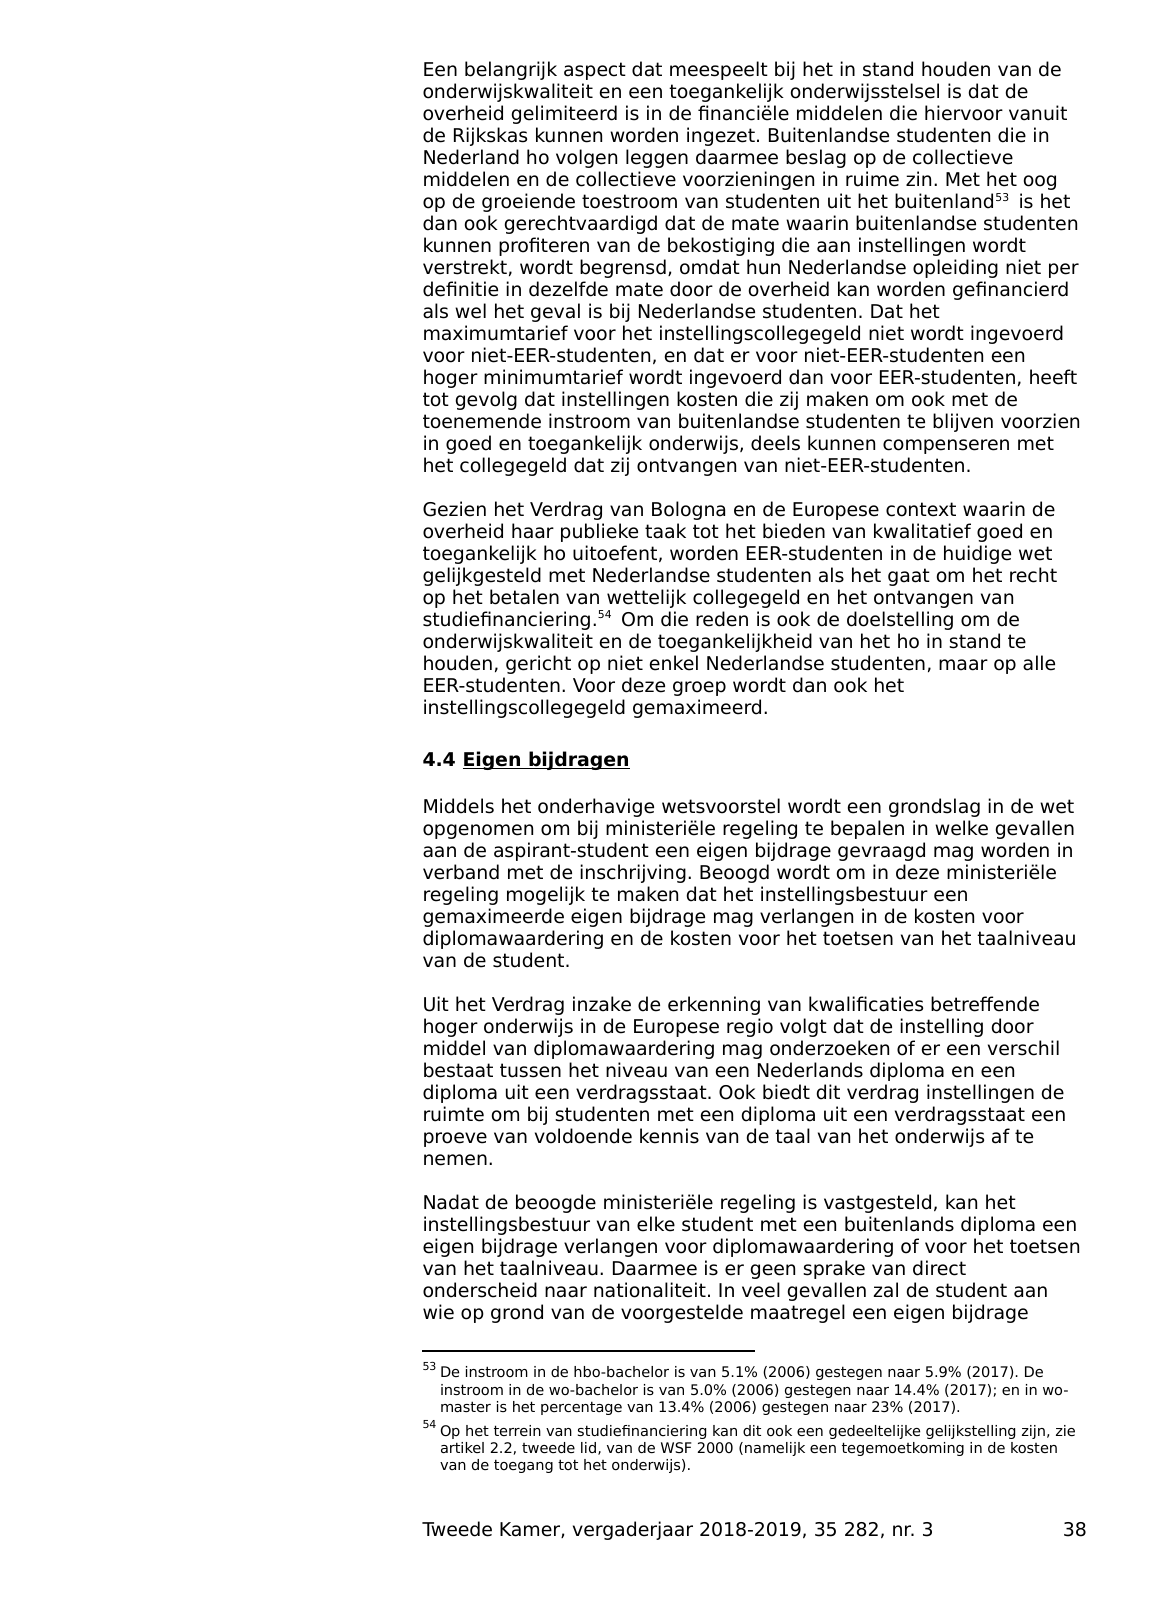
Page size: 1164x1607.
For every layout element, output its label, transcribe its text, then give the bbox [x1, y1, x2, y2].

subtitle 4.4 Eigen bijdragen [422, 749, 1087, 771]
text Een belangrijk aspect dat meespeelt bij het in stand houden van de onderwijskwaliteit en een toegankelijk onderwijsstelsel is dat de overheid gelimiteerd is in de financiële middelen die hiervoor vanuit de Rijkskas kunnen worden ingezet. Buitenlandse studenten die in Nederland ho volgen leggen daarmee beslag op de collectieve middelen en de collectieve voorzieningen in ruime zin. Met het oog op de groeiende toestroom van studenten uit het buitenland is het dan ook gerechtvaardigd dat de mate waarin buitenlandse studenten kunnen profiteren van de bekostiging die aan instellingen wordt verstrekt, wordt begrensd, omdat hun Nederlandse opleiding niet per definitie in dezelfde mate door de overheid kan worden gefinancierd als wel het geval is bij Nederlandse studenten. Dat het maximumtarief voor het instellingscollegegeld niet wordt ingevoerd voor niet-EER-studenten, en dat er voor niet-EER-studenten een hoger minimumtarief wordt ingevoerd dan voor EER-studenten, heeft tot gevolg dat instellingen kosten die zij maken om ook met de toenemende instroom van buitenlandse studenten te blijven voorzien in goed en toegankelijk onderwijs, deels kunnen compenseren met het collegegeld dat zij ontvangen van niet-EER-studenten. [422, 59, 1087, 477]
text Op het terrein van studiefinanciering kan dit ook een gedeeltelijke gelijkstelling zijn, zie artikel 2.2, tweede lid, van de WSF 2000 (namelijk een tegemoetkoming in de kosten van de toegang tot het onderwijs). [422, 1418, 1087, 1474]
text Uit het Verdrag inzake de erkenning van kwalificaties betreffende hoger onderwijs in de Europese regio volgt dat de instelling door middel van diplomawaardering mag onderzoeken of er een verschil bestaat tussen het niveau van een Nederlands diploma en een diploma uit een verdragsstaat. Ook biedt dit verdrag instellingen de ruimte om bij studenten met een diploma uit een verdragsstaat een proeve van voldoende kennis van de taal van het onderwijs af te nemen. [422, 994, 1087, 1169]
text Gezien het Verdrag van Bologna en de Europese context waarin de overheid haar publieke taak tot het bieden van kwalitatief goed en toegankelijk ho uitoefent, worden EER-studenten in de huidige wet gelijkgesteld met Nederlandse studenten als het gaat om het recht op het betalen van wettelijk collegegeld en het ontvangen van studiefinanciering. Om die reden is ook de doelstelling om de onderwijskwaliteit en de toegankelijkheid van het ho in stand te houden, gericht op niet enkel Nederlandse studenten, maar op alle EER-studenten. Voor deze groep wordt dan ook het instellingscollegegeld gemaximeerd. [422, 499, 1087, 719]
text Middels het onderhavige wetsvoorstel wordt een grondslag in de wet opgenomen om bij ministeriële regeling te bepalen in welke gevallen aan de aspirant-student een eigen bijdrage gevraagd mag worden in verband met de inschrijving. Beoogd wordt om in deze ministeriële regeling mogelijk te maken dat het instellingsbestuur een gemaximeerde eigen bijdrage mag verlangen in de kosten voor diplomawaardering en de kosten voor het toetsen van het taalniveau van de student. [422, 796, 1087, 971]
text Nadat de beoogde ministeriële regeling is vastgesteld, kan het instellingsbestuur van elke student met een buitenlands diploma een eigen bijdrage verlangen voor diplomawaardering of voor het toetsen van het taalniveau. Daarmee is er geen sprake van direct onderscheid naar nationaliteit. In veel gevallen zal de student aan wie op grond van de voorgestelde maatregel een eigen bijdrage [422, 1192, 1087, 1323]
text De instroom in de hbo-bachelor is van 5.1% (2006) gestegen naar 5.9% (2017). De instroom in de wo-bachelor is van 5.0% (2006) gestegen naar 14.4% (2017); en in wo-master is het percentage van 13.4% (2006) gestegen naar 23% (2017). [422, 1360, 1087, 1416]
